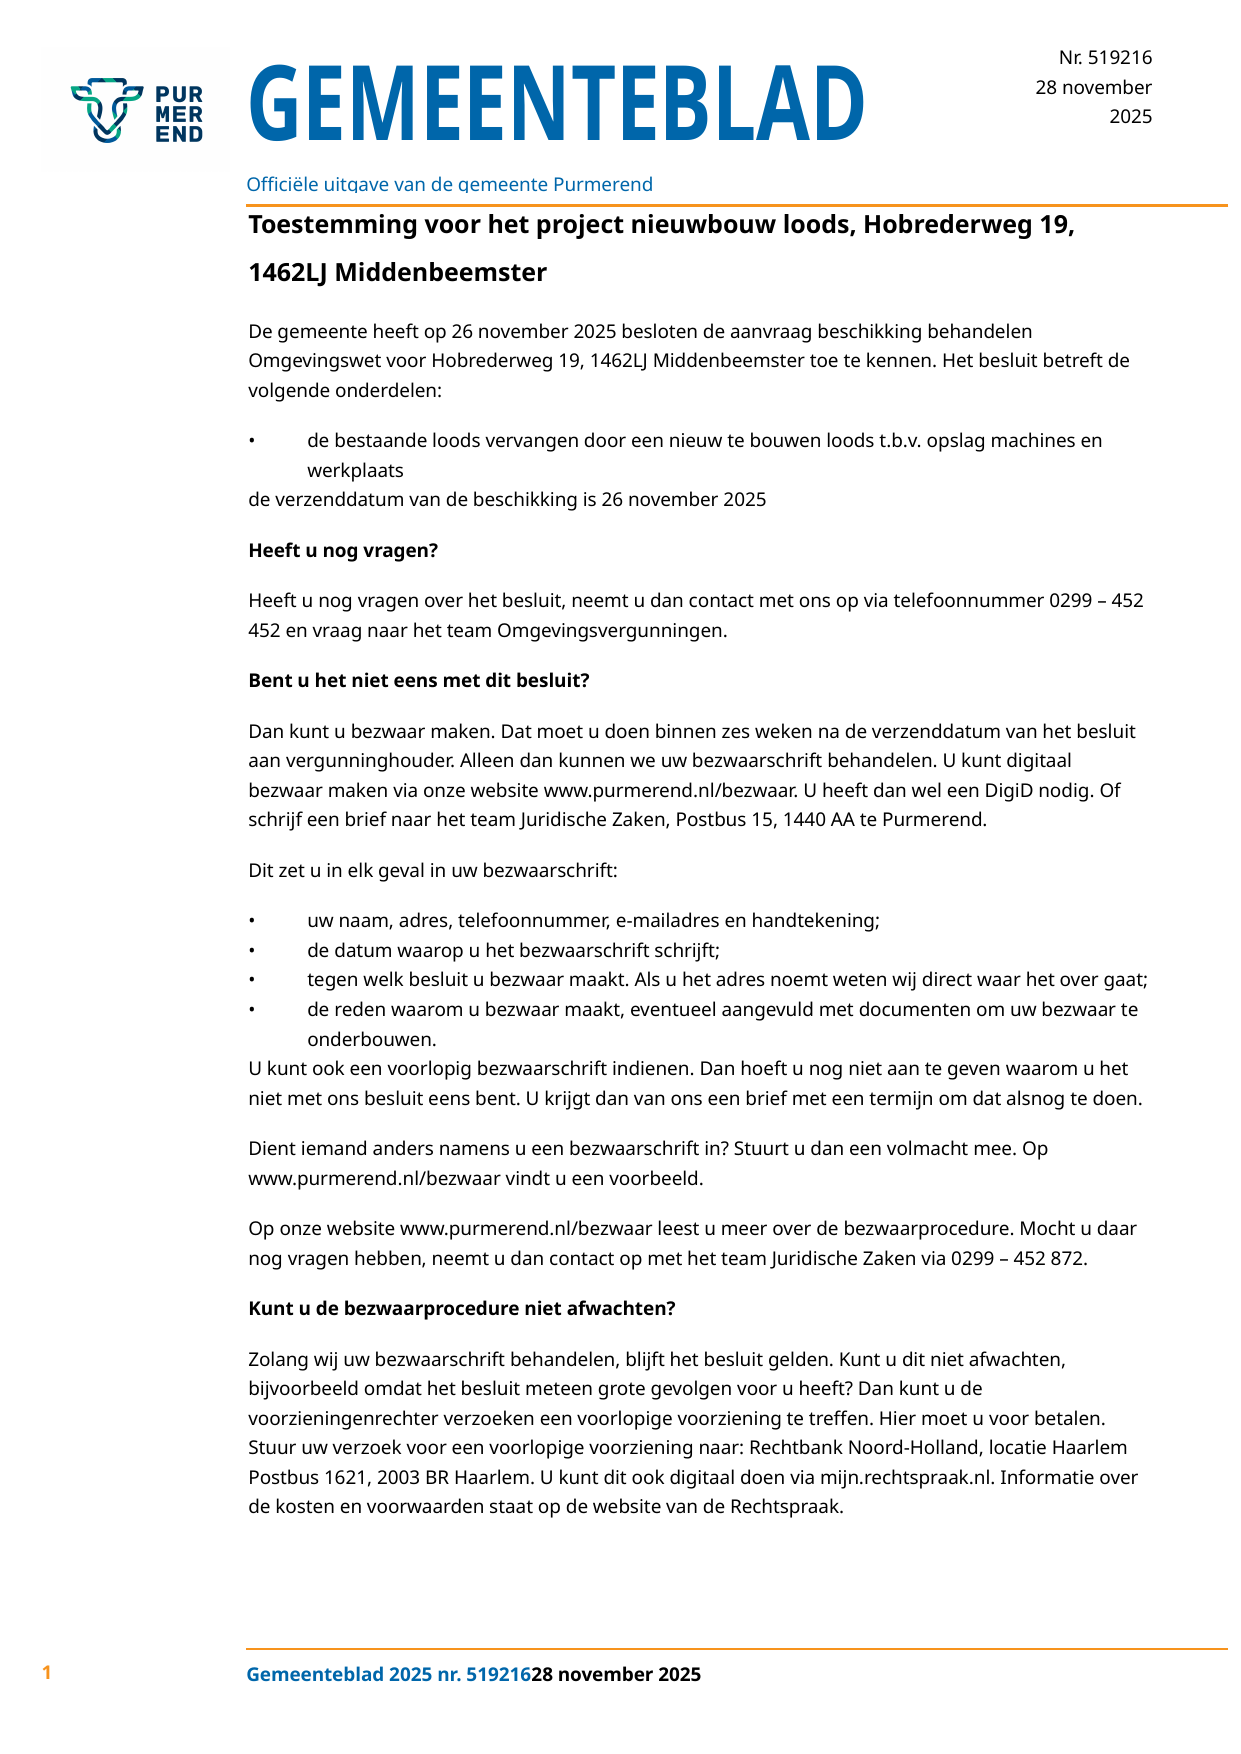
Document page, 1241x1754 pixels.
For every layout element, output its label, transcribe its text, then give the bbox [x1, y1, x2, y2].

text De gemeente heeft op 26 november 2025 besloten de aanvraag beschikking behandelen Omgevingswet voor Hobrederweg 19, 1462LJ Middenbeemster toe te kennen. Het besluit betreft de volgende onderdelen: [248, 318, 1152, 403]
text Dient iemand anders namens u een bezwaarschrift in? Stuurt u dan een volmacht mee. Op www.purmerend.nl/bezwaar vindt u een voorbeeld. [248, 1135, 1152, 1191]
text Op onze website www.purmerend.nl/bezwaar leest u meer over de bezwaarprocedure. Mocht u daar nog vragen hebben, neemt u dan contact op met het team Juridische Zaken via 0299 – 452 872. [248, 1215, 1152, 1271]
text de verzenddatum van de beschikking is 26 november 2025 [248, 487, 1152, 512]
text Heeft u nog vragen over het besluit, neemt u dan contact met ons op via telefoonnummer 0299 – 452 452 en vraag naar het team Omgevingsvergunningen. [248, 587, 1152, 643]
list tegen welk besluit u bezwaar maakt. Als u het adres noemt weten wij direct waar het over gaat; [248, 967, 1152, 992]
text Dan kunt u bezwaar maken. Dat moet u doen binnen zes weken na de verzenddatum van het besluit aan vergunninghouder. Alleen dan kunnen we uw bezwaarschrift behandelen. U kunt digitaal bezwaar maken via onze website www.purmerend.nl/bezwaar. U heeft dan wel een DigiD nodig. Of schrijf een brief naar het team Juridische Zaken, Postbus 15, 1440 AA te Purmerend. [248, 718, 1152, 832]
list de datum waarop u het bezwaarschrift schrijft; [248, 937, 1152, 963]
text Toestemming voor het project nieuwbouw loods, Hobrederweg 19, 1462LJ Middenbeemster [248, 207, 1152, 288]
text Kunt u de bezwaarprocedure niet afwachten? [248, 1295, 1152, 1321]
text Dit zet u in elk geval in uw bezwaarschrift: [248, 857, 1152, 883]
text Heeft u nog vragen? [248, 537, 1152, 563]
text Zolang wij uw bezwaarschrift behandelen, blijft het besluit gelden. Kunt u dit niet afwachten, bijvoorbeeld omdat het besluit meteen grote gevolgen voor u heeft? Dan kunt u de voorzieningenrechter verzoeken een voorlopige voorziening te treffen. Hier moet u voor betalen. Stuur uw verzoek voor een voorlopige voorziening naar: Rechtbank Noord-Holland, locatie Haarlem Postbus 1621, 2003 BR Haarlem. U kunt dit ook digitaal doen via mijn.rechtspraak.nl. Informatie over de kosten en voorwaarden staat op de website van de Rechtspraak. [248, 1346, 1152, 1519]
text Bent u het niet eens met dit besluit? [248, 667, 1152, 693]
list uw naam, adres, telefoonnummer, e-mailadres en handtekening; [248, 907, 1152, 933]
list de bestaande loods vervangen door een nieuw te bouwen loods t.b.v. opslag machines en werkplaats [248, 427, 1152, 483]
picture [41, 47, 231, 172]
text U kunt ook een voorlopig bezwaarschrift indienen. Dan hoeft u nog niet aan te geven waarom u het niet met ons besluit eens bent. U krijgt dan van ons een brief met een termijn om dat alsnog te doen. [248, 1055, 1152, 1111]
list de reden waarom u bezwaar maakt, eventueel aangevuld met documenten om uw bezwaar te onderbouwen. [248, 996, 1152, 1052]
